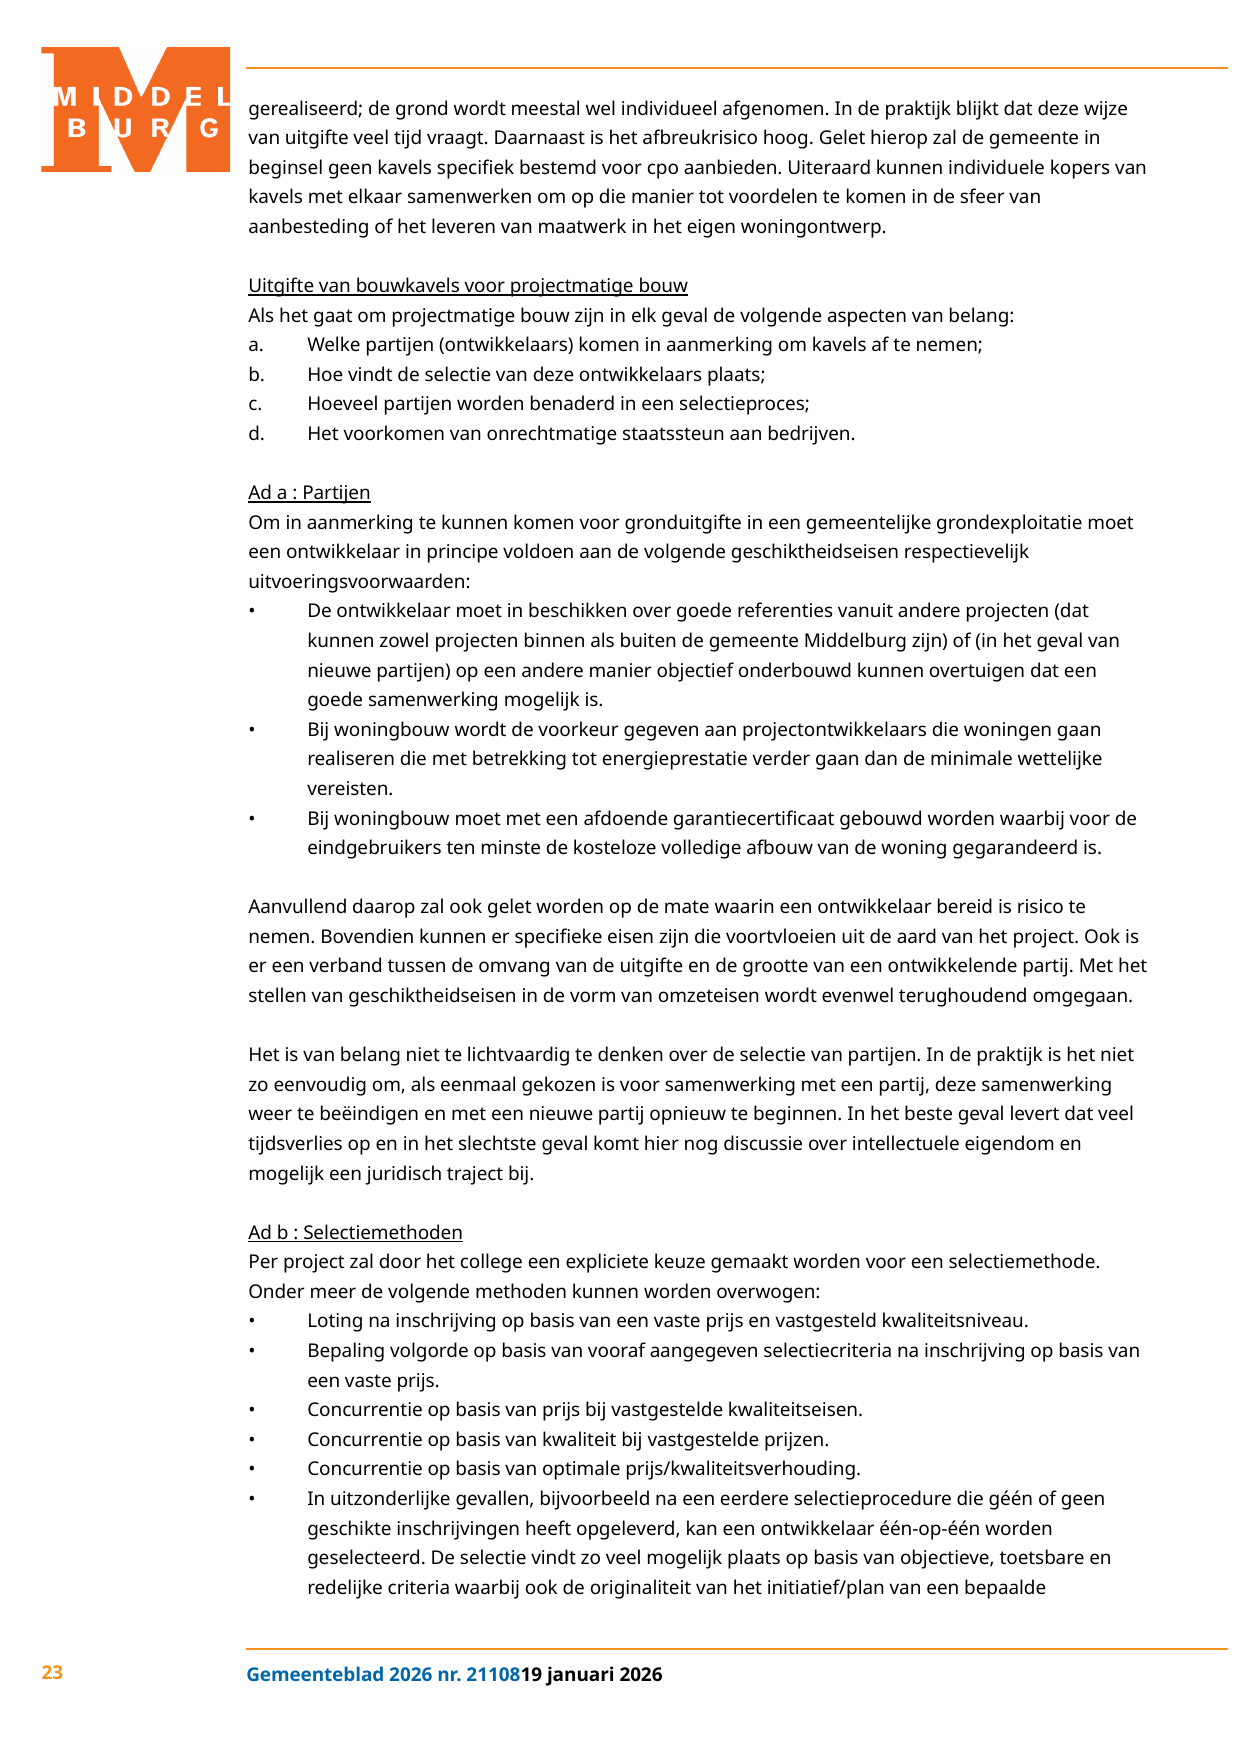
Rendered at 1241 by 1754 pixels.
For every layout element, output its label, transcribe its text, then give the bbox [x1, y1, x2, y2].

list De ontwikkelaar moet in beschikken over goede referenties vanuit andere projecten (dat kunnen zowel projecten binnen als buiten de gemeente Middelburg zijn) of (in het geval van nieuwe partijen) op een andere manier objectief onderbouwd kunnen overtuigen dat een goede samenwerking mogelijk is. [248, 598, 1152, 712]
list Hoe vindt de selectie van deze ontwikkelaars plaats; [248, 361, 1152, 387]
list Hoeveel partijen worden benaderd in een selectieproces; [248, 391, 1152, 416]
list Bij woningbouw moet met een afdoende garantiecertificaat gebouwd worden waarbij voor de eindgebruikers ten minste de kosteloze volledige afbouw van de woning gegarandeerd is. [248, 805, 1152, 860]
list Bepaling volgorde op basis van vooraf aangegeven selectiecriteria na inschrijving op basis van een vaste prijs. [248, 1337, 1152, 1393]
list Concurrentie op basis van optimale prijs/kwaliteitsverhouding. [248, 1456, 1152, 1481]
text Het is van belang niet te lichtvaardig te denken over de selectie van partijen. In de praktijk is het niet zo eenvoudig om, als eenmaal gekozen is voor samenwerking met een partij, deze samenwerking weer te beëindigen en met een nieuwe partij opnieuw te beginnen. In het beste geval levert dat veel tijdsverlies op en in het slechtste geval komt hier nog discussie over intellectuele eigendom en mogelijk een juridisch traject bij. [248, 1041, 1152, 1186]
text Per project zal door het college een expliciete keuze gemaakt worden voor een selectiemethode. Onder meer de volgende methoden kunnen worden overwogen: [248, 1248, 1152, 1304]
list Welke partijen (ontwikkelaars) komen in aanmerking om kavels af te nemen; [248, 331, 1152, 357]
picture [41, 47, 231, 172]
text Ad a : Partijen [248, 479, 1152, 505]
text Om in aanmerking te kunnen komen voor gronduitgifte in een gemeentelijke grondexploitatie moet een ontwikkelaar in principe voldoen aan de volgende geschiktheidseisen respectievelijk uitvoeringsvoorwaarden: [248, 509, 1152, 594]
text Als het gaat om projectmatige bouw zijn in elk geval de volgende aspecten van belang: [248, 302, 1152, 328]
list Loting na inschrijving op basis van een vaste prijs en vastgesteld kwaliteitsniveau. [248, 1308, 1152, 1333]
text Aanvullend daarop zal ook gelet worden op de mate waarin een ontwikkelaar bereid is risico te nemen. Bovendien kunnen er specifieke eisen zijn die voortvloeien uit de aard van het project. Ook is er een verband tussen de omvang van de uitgifte en de grootte van een ontwikkelende partij. Met het stellen van geschiktheidseisen in de vorm van omzeteisen wordt evenwel terughoudend omgegaan. [248, 893, 1152, 1008]
list Het voorkomen van onrechtmatige staatssteun aan bedrijven. [248, 420, 1152, 446]
list Concurrentie op basis van prijs bij vastgestelde kwaliteitseisen. [248, 1396, 1152, 1422]
list In uitzonderlijke gevallen, bijvoorbeeld na een eerdere selectieprocedure die géén of geen geschikte inschrijvingen heeft opgeleverd, kan een ontwikkelaar één-op-één worden geselecteerd. De selectie vindt zo veel mogelijk plaats op basis van objectieve, toetsbare en redelijke criteria waarbij ook de originaliteit van het initiatief/plan van een bepaalde [248, 1485, 1152, 1600]
text Ad b : Selectiemethoden [248, 1219, 1152, 1245]
list Concurrentie op basis van kwaliteit bij vastgestelde prijzen. [248, 1426, 1152, 1452]
text Uitgifte van bouwkavels voor projectmatige bouw [248, 272, 1152, 298]
list Bij woningbouw wordt de voorkeur gegeven aan projectontwikkelaars die woningen gaan realiseren die met betrekking tot energieprestatie verder gaan dan de minimale wettelijke vereisten. [248, 716, 1152, 801]
text gerealiseerd; de grond wordt meestal wel individueel afgenomen. In de praktijk blijkt dat deze wijze van uitgifte veel tijd vraagt. Daarnaast is het afbreukrisico hoog. Gelet hierop zal de gemeente in beginsel geen kavels specifiek bestemd voor cpo aanbieden. Uiteraard kunnen individuele kopers van kavels met elkaar samenwerken om op die manier tot voordelen te komen in de sfeer van aanbesteding of het leveren van maatwerk in het eigen woningontwerp. [248, 95, 1152, 239]
